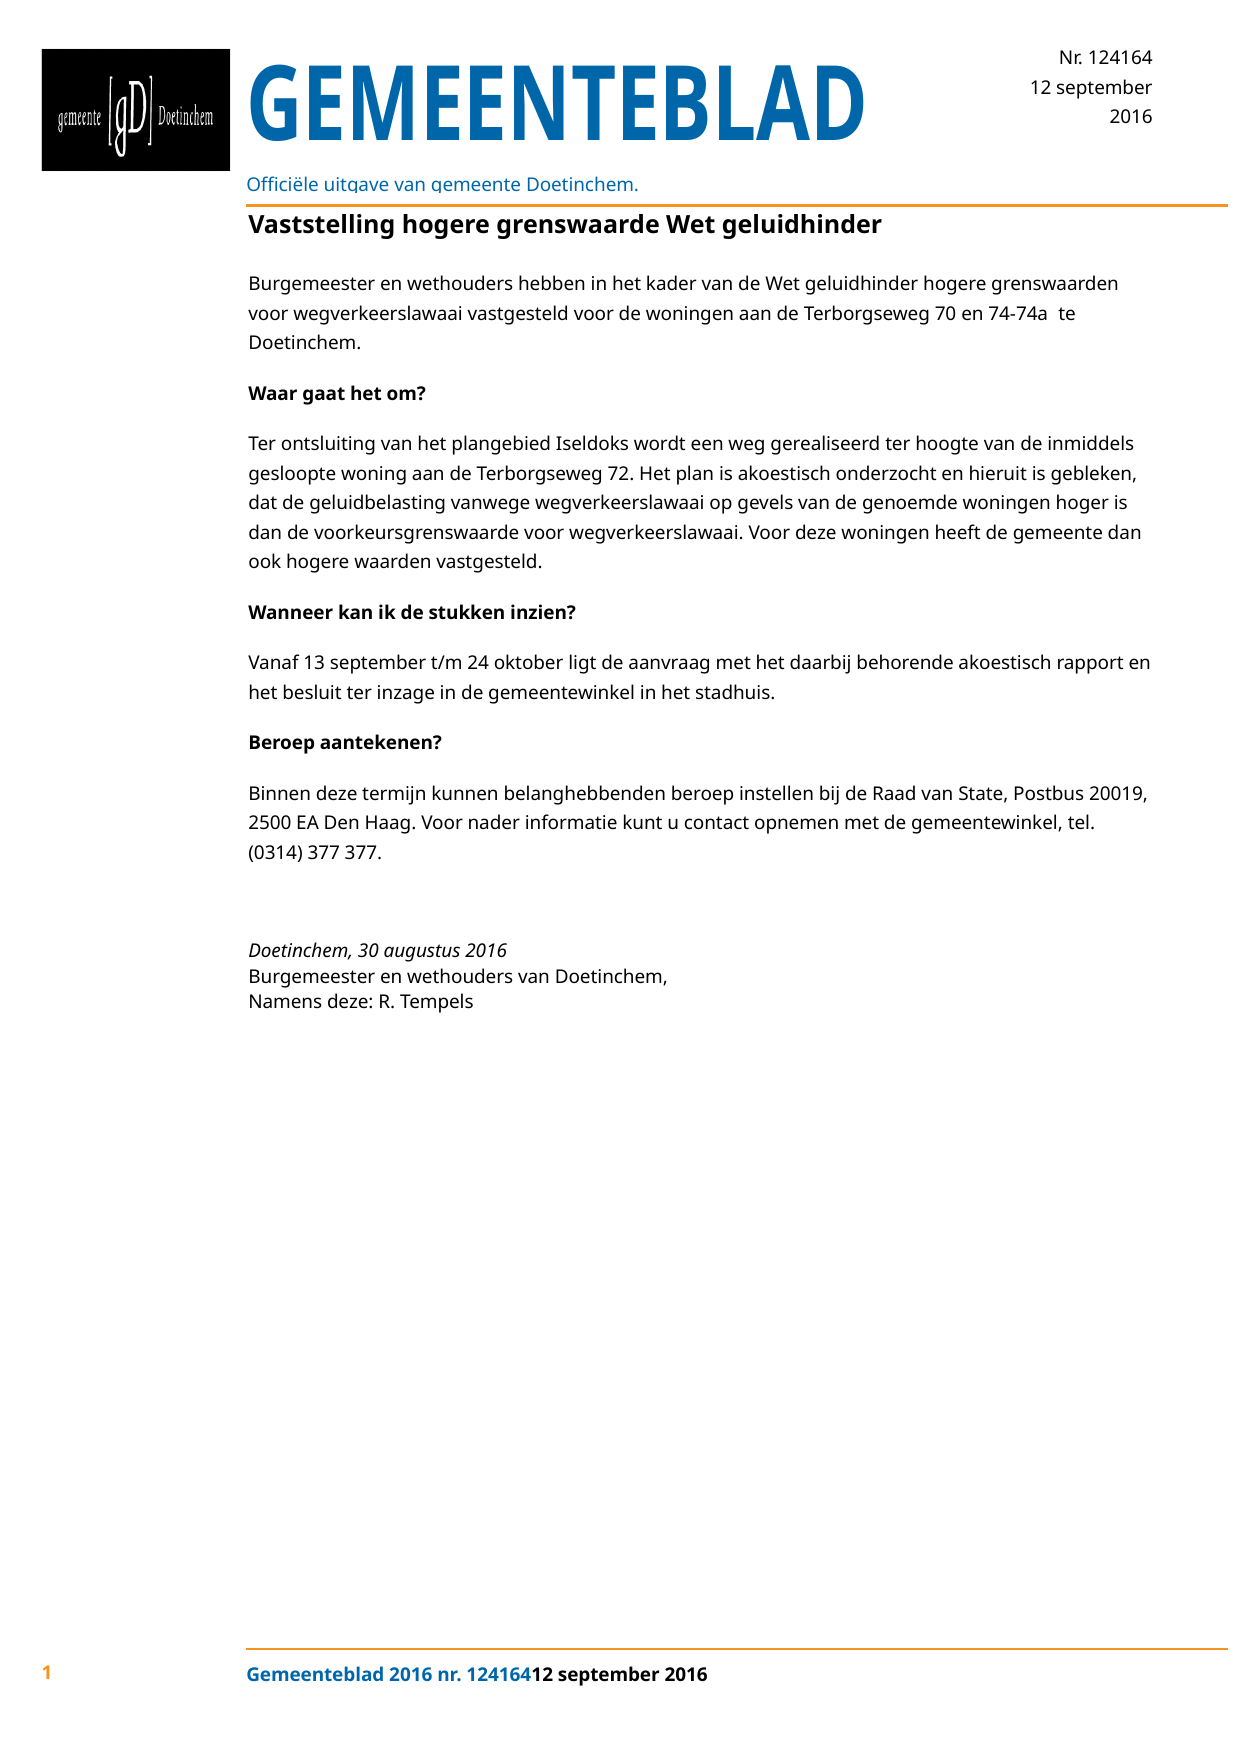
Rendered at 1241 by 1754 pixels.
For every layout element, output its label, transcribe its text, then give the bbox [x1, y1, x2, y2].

text Burgemeester en wethouders van Doetinchem, [248, 963, 1152, 989]
text Ter ontsluiting van het plangebied Iseldoks wordt een weg gerealiseerd ter hoogte van de inmiddels gesloopte woning aan de Terborgseweg 72. Het plan is akoestisch onderzocht en hieruit is gebleken, dat de geluidbelasting vanwege wegverkeerslawaai op gevels van de genoemde woningen hoger is dan de voorkeursgrenswaarde voor wegverkeerslawaai. Voor deze woningen heeft de gemeente dan ook hogere waarden vastgesteld. [248, 430, 1152, 574]
text Burgemeester en wethouders hebben in het kader van de Wet geluidhinder hogere grenswaarden voor wegverkeerslawaai vastgesteld voor de woningen aan de Terborgseweg 70 en 74-74a te Doetinchem. [248, 270, 1152, 355]
text Vaststelling hogere grenswaarde Wet geluidhinder [248, 207, 1152, 241]
text Doetinchem, 30 augustus 2016 [248, 937, 1152, 963]
text Beroep aantekenen? [248, 729, 1152, 755]
text Namens deze: R. Tempels [248, 989, 1152, 1014]
picture [41, 47, 231, 172]
text Waar gaat het om? [248, 380, 1152, 406]
text Vanaf 13 september t/m 24 oktober ligt de aanvraag met het daarbij behorende akoestisch rapport en het besluit ter inzage in de gemeentewinkel in het stadhuis. [248, 649, 1152, 705]
text Wanneer kan ik de stukken inzien? [248, 599, 1152, 625]
text Binnen deze termijn kunnen belanghebbenden beroep instellen bij de Raad van State, Postbus 20019, 2500 EA Den Haag. Voor nader informatie kunt u contact opnemen met de gemeentewinkel, tel. (0314) 377 377. [248, 780, 1152, 865]
